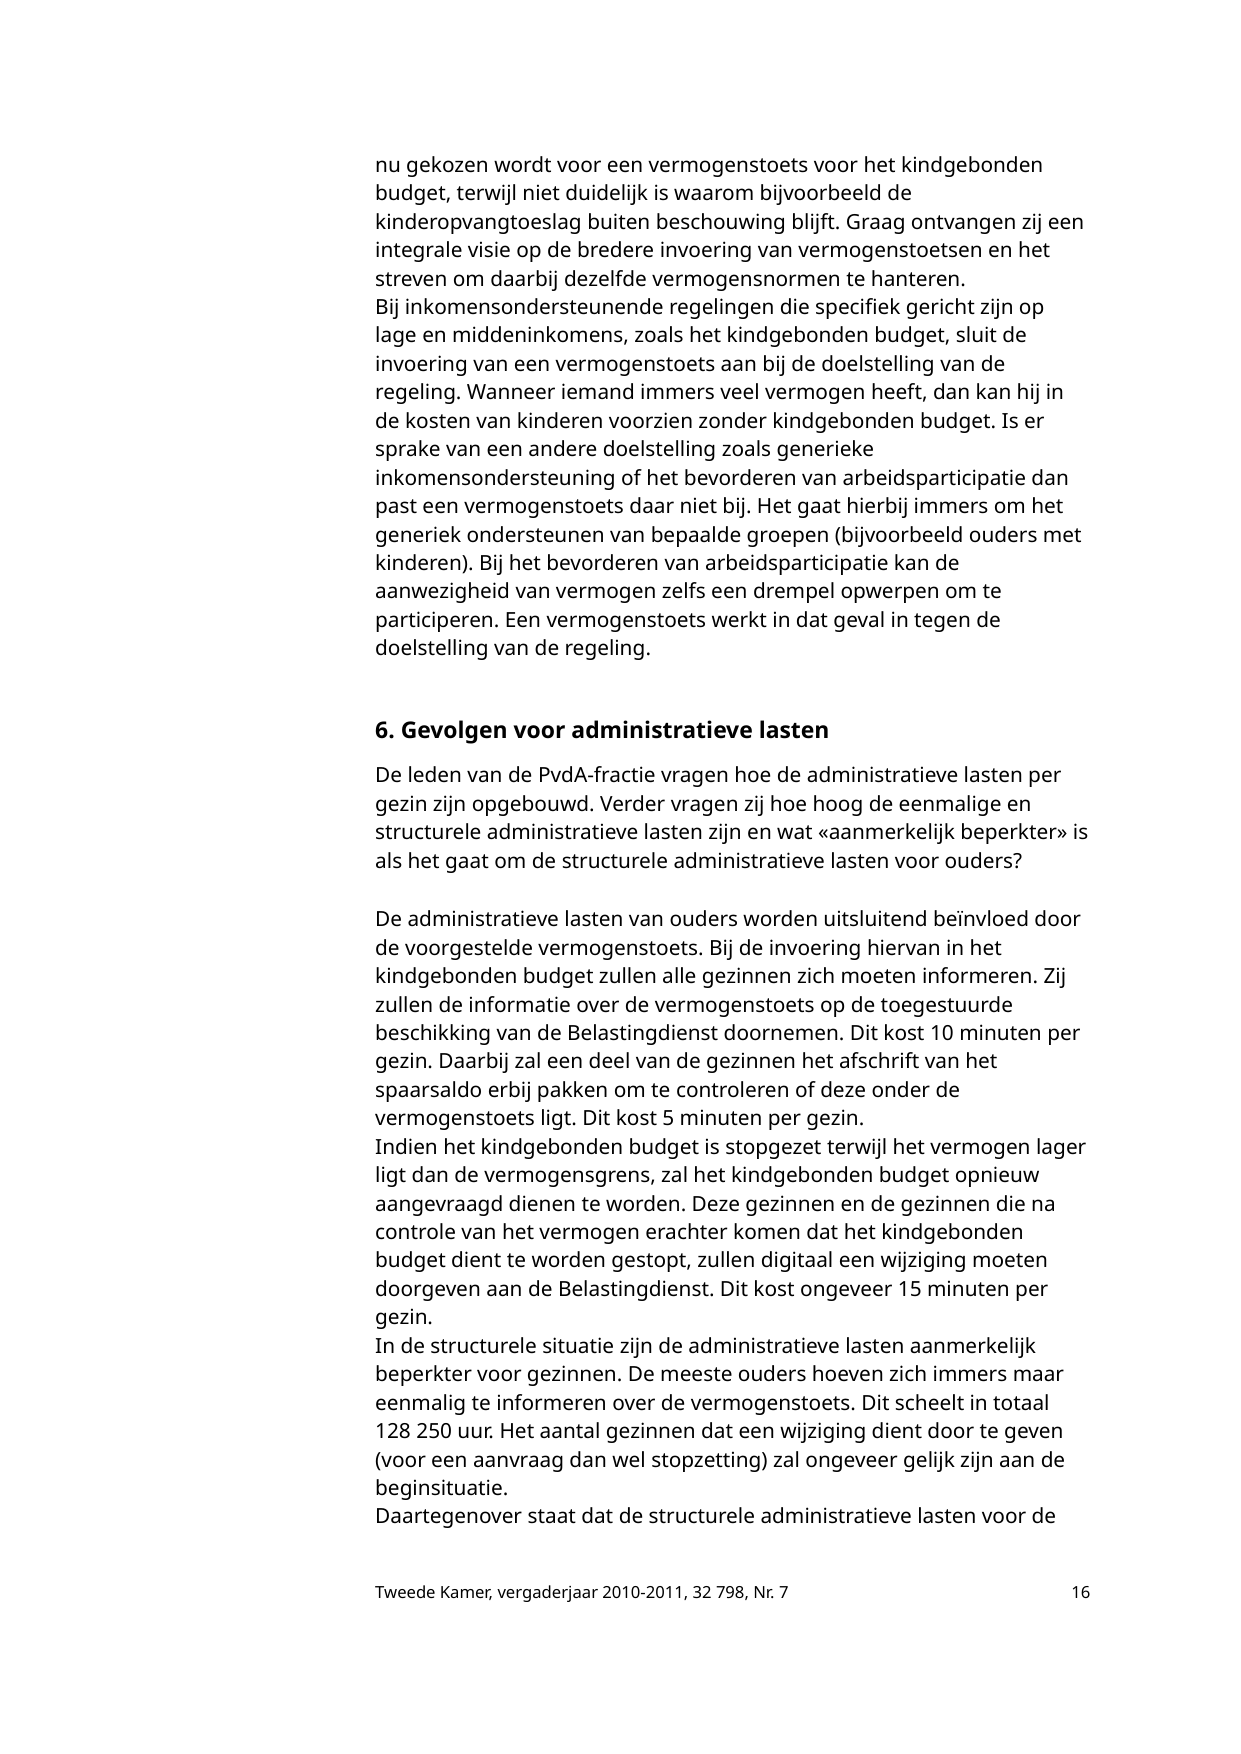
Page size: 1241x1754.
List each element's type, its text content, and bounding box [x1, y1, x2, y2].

text De leden van de PvdA-fractie vragen hoe de administratieve lasten per gezin zijn opgebouwd. Verder vragen zij hoe hoog de eenmalige en structurele administratieve lasten zijn en wat «aanmerkelijk beperkter» is als het gaat om de structurele administratieve lasten voor ouders? [375, 761, 1090, 874]
text De administratieve lasten van ouders worden uitsluitend beïnvloed door de voorgestelde vermogenstoets. Bij de invoering hiervan in het kindgebonden budget zullen alle gezinnen zich moeten informeren. Zij zullen de informatie over de vermogenstoets op de toegestuurde beschikking van de Belastingdienst doornemen. Dit kost 10 minuten per gezin. Daarbij zal een deel van de gezinnen het afschrift van het spaarsaldo erbij pakken om te controleren of deze onder de vermogenstoets ligt. Dit kost 5 minuten per gezin. [375, 904, 1090, 1132]
text Daartegenover staat dat de structurele administratieve lasten voor de [375, 1502, 1090, 1530]
subtitle 6. Gevolgen voor administratieve lasten [375, 714, 1090, 746]
text Bij inkomensondersteunende regelingen die specifiek gericht zijn op lage en middeninkomens, zoals het kindgebonden budget, sluit de invoering van een vermogenstoets aan bij de doelstelling van de regeling. Wanneer iemand immers veel vermogen heeft, dan kan hij in de kosten van kinderen voorzien zonder kindgebonden budget. Is er sprake van een andere doelstelling zoals generieke inkomensondersteuning of het bevorderen van arbeidsparticipatie dan past een vermogenstoets daar niet bij. Het gaat hierbij immers om het generiek ondersteunen van bepaalde groepen (bijvoorbeeld ouders met kinderen). Bij het bevorderen van arbeidsparticipatie kan de aanwezigheid van vermogen zelfs een drempel opwerpen om te participeren. Een vermogenstoets werkt in dat geval in tegen de doelstelling van de regeling. [375, 292, 1090, 662]
text nu gekozen wordt voor een vermogenstoets voor het kindgebonden budget, terwijl niet duidelijk is waarom bijvoorbeeld de kinderopvangtoeslag buiten beschouwing blijft. Graag ontvangen zij een integrale visie op de bredere invoering van vermogenstoetsen en het streven om daarbij dezelfde vermogensnormen te hanteren. [375, 150, 1090, 292]
text Indien het kindgebonden budget is stopgezet terwijl het vermogen lager ligt dan de vermogensgrens, zal het kindgebonden budget opnieuw aangevraagd dienen te worden. Deze gezinnen en de gezinnen die na controle van het vermogen erachter komen dat het kindgebonden budget dient te worden gestopt, zullen digitaal een wijziging moeten doorgeven aan de Belastingdienst. Dit kost ongeveer 15 minuten per gezin. [375, 1132, 1090, 1331]
text In de structurele situatie zijn de administratieve lasten aanmerkelijk beperkter voor gezinnen. De meeste ouders hoeven zich immers maar eenmalig te informeren over de vermogenstoets. Dit scheelt in totaal 128 250 uur. Het aantal gezinnen dat een wijziging dient door te geven (voor een aanvraag dan wel stopzetting) zal ongeveer gelijk zijn aan de beginsituatie. [375, 1331, 1090, 1502]
